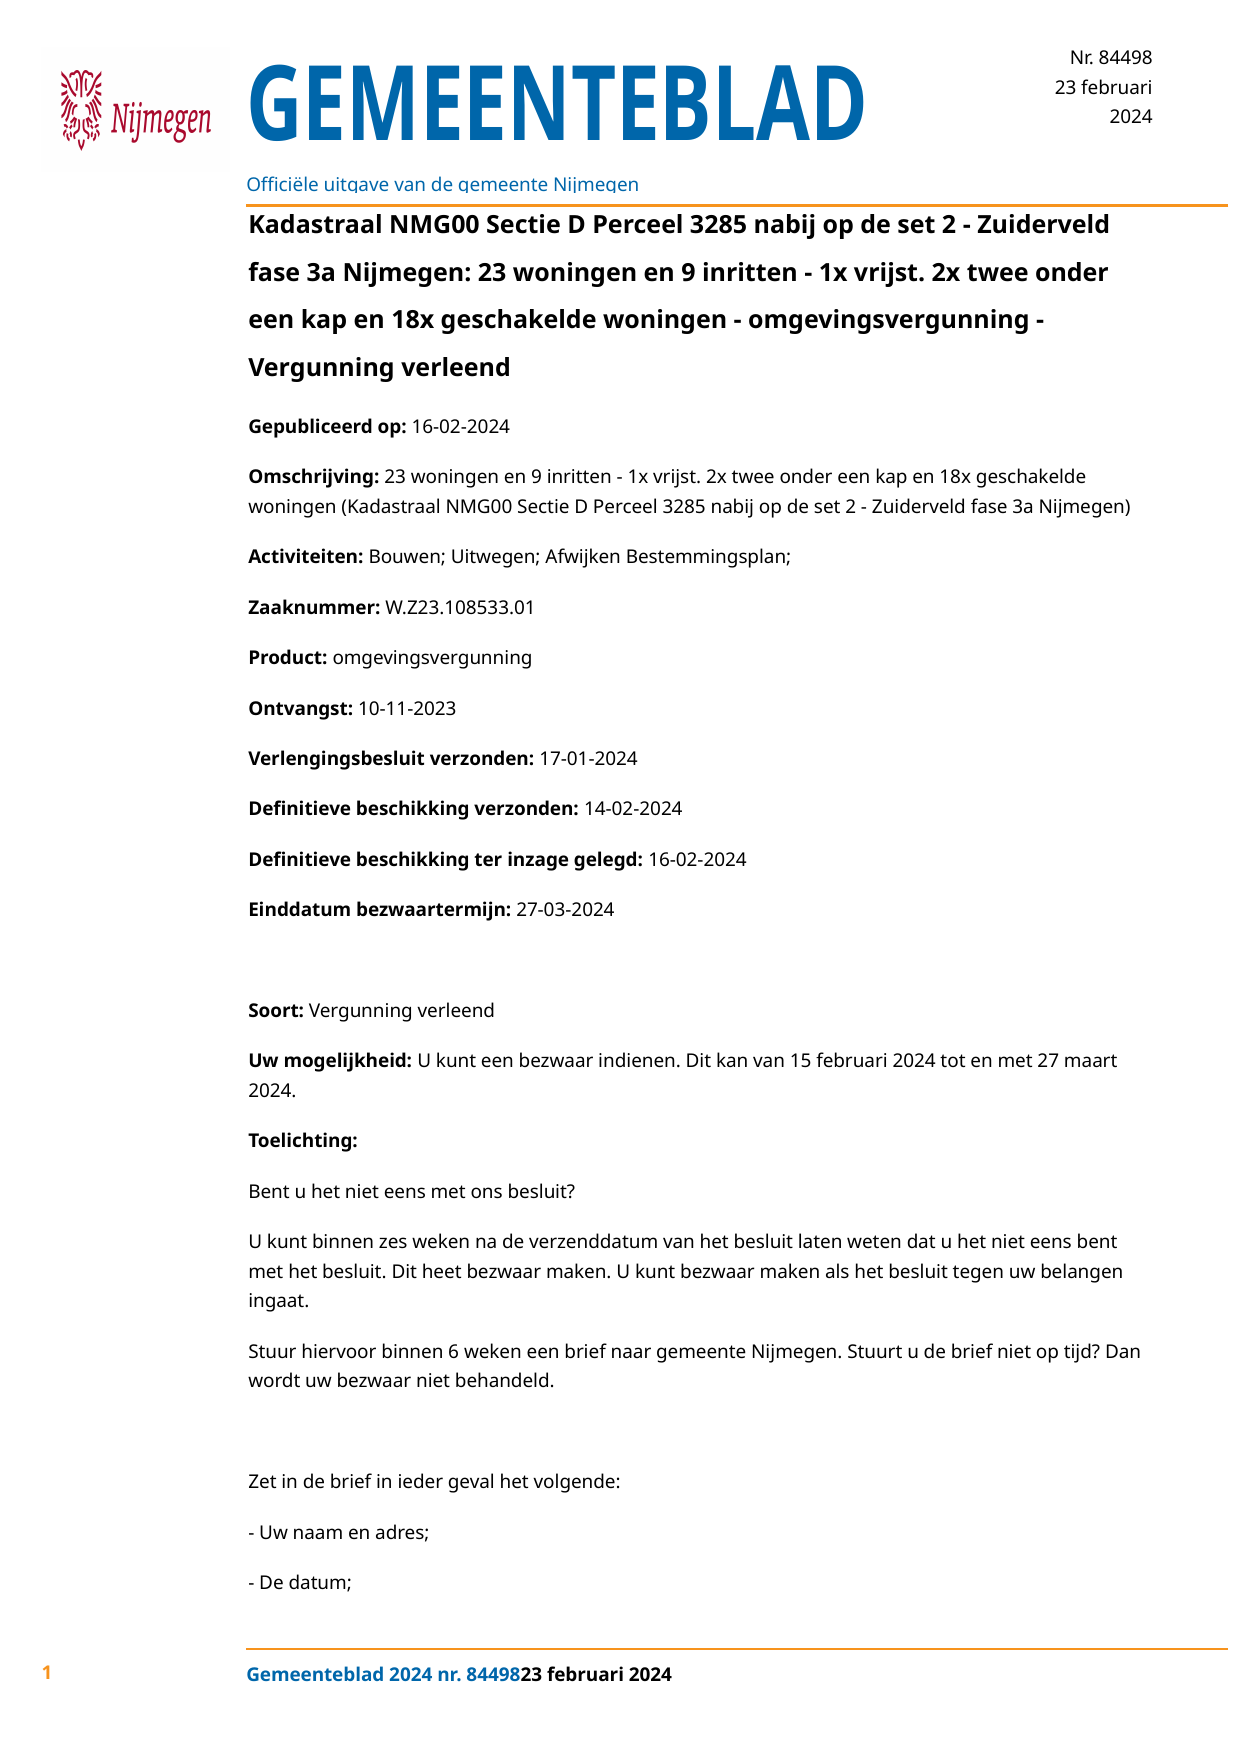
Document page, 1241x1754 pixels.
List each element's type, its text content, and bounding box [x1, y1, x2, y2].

text U kunt binnen zes weken na de verzenddatum van het besluit laten weten dat u het niet eens bent met het besluit. Dit heet bezwaar maken. U kunt bezwaar maken als het besluit tegen uw belangen ingaat. [248, 1228, 1152, 1313]
text Ontvangst: 10-11-2023 [248, 695, 1152, 721]
text Zaaknummer: W.Z23.108533.01 [248, 594, 1152, 620]
text Toelichting: [248, 1128, 1152, 1153]
text - Uw naam en adres; [248, 1519, 1152, 1545]
text Activiteiten: Bouwen; Uitwegen; Afwijken Bestemmingsplan; [248, 543, 1152, 569]
text Product: omgevingsvergunning [248, 644, 1152, 670]
text Definitieve beschikking verzonden: 14-02-2024 [248, 796, 1152, 821]
text Stuur hiervoor binnen 6 weken een brief naar gemeente Nijmegen. Stuurt u de brief niet op tijd? Dan wordt uw bezwaar niet behandeld. [248, 1338, 1152, 1393]
text Verlengingsbesluit verzonden: 17-01-2024 [248, 745, 1152, 771]
text Soort: Vergunning verleend [248, 997, 1152, 1023]
text Zet in de brief in ieder geval het volgende: [248, 1468, 1152, 1494]
text Gepubliceerd op: 16-02-2024 [248, 413, 1152, 439]
text Bent u het niet eens met ons besluit? [248, 1178, 1152, 1204]
picture [41, 47, 231, 172]
text Kadastraal NMG00 Sectie D Perceel 3285 nabij op de set 2 - Zuiderveld fase 3a Nijmegen: 23 woningen en 9 inritten - 1x vrijst. 2x twee onder een kap en 18x geschakelde woningen - omgevingsvergunning - Vergunning verleend [248, 207, 1152, 384]
text - De datum; [248, 1569, 1152, 1595]
text Definitieve beschikking ter inzage gelegd: 16-02-2024 [248, 846, 1152, 872]
text Uw mogelijkheid: U kunt een bezwaar indienen. Dit kan van 15 februari 2024 tot en met 27 maart 2024. [248, 1048, 1152, 1103]
text Omschrijving: 23 woningen en 9 inritten - 1x vrijst. 2x twee onder een kap en 18x geschakelde woningen (Kadastraal NMG00 Sectie D Perceel 3285 nabij op de set 2 - Zuiderveld fase 3a Nijmegen) [248, 463, 1152, 519]
text Einddatum bezwaartermijn: 27-03-2024 [248, 896, 1152, 922]
